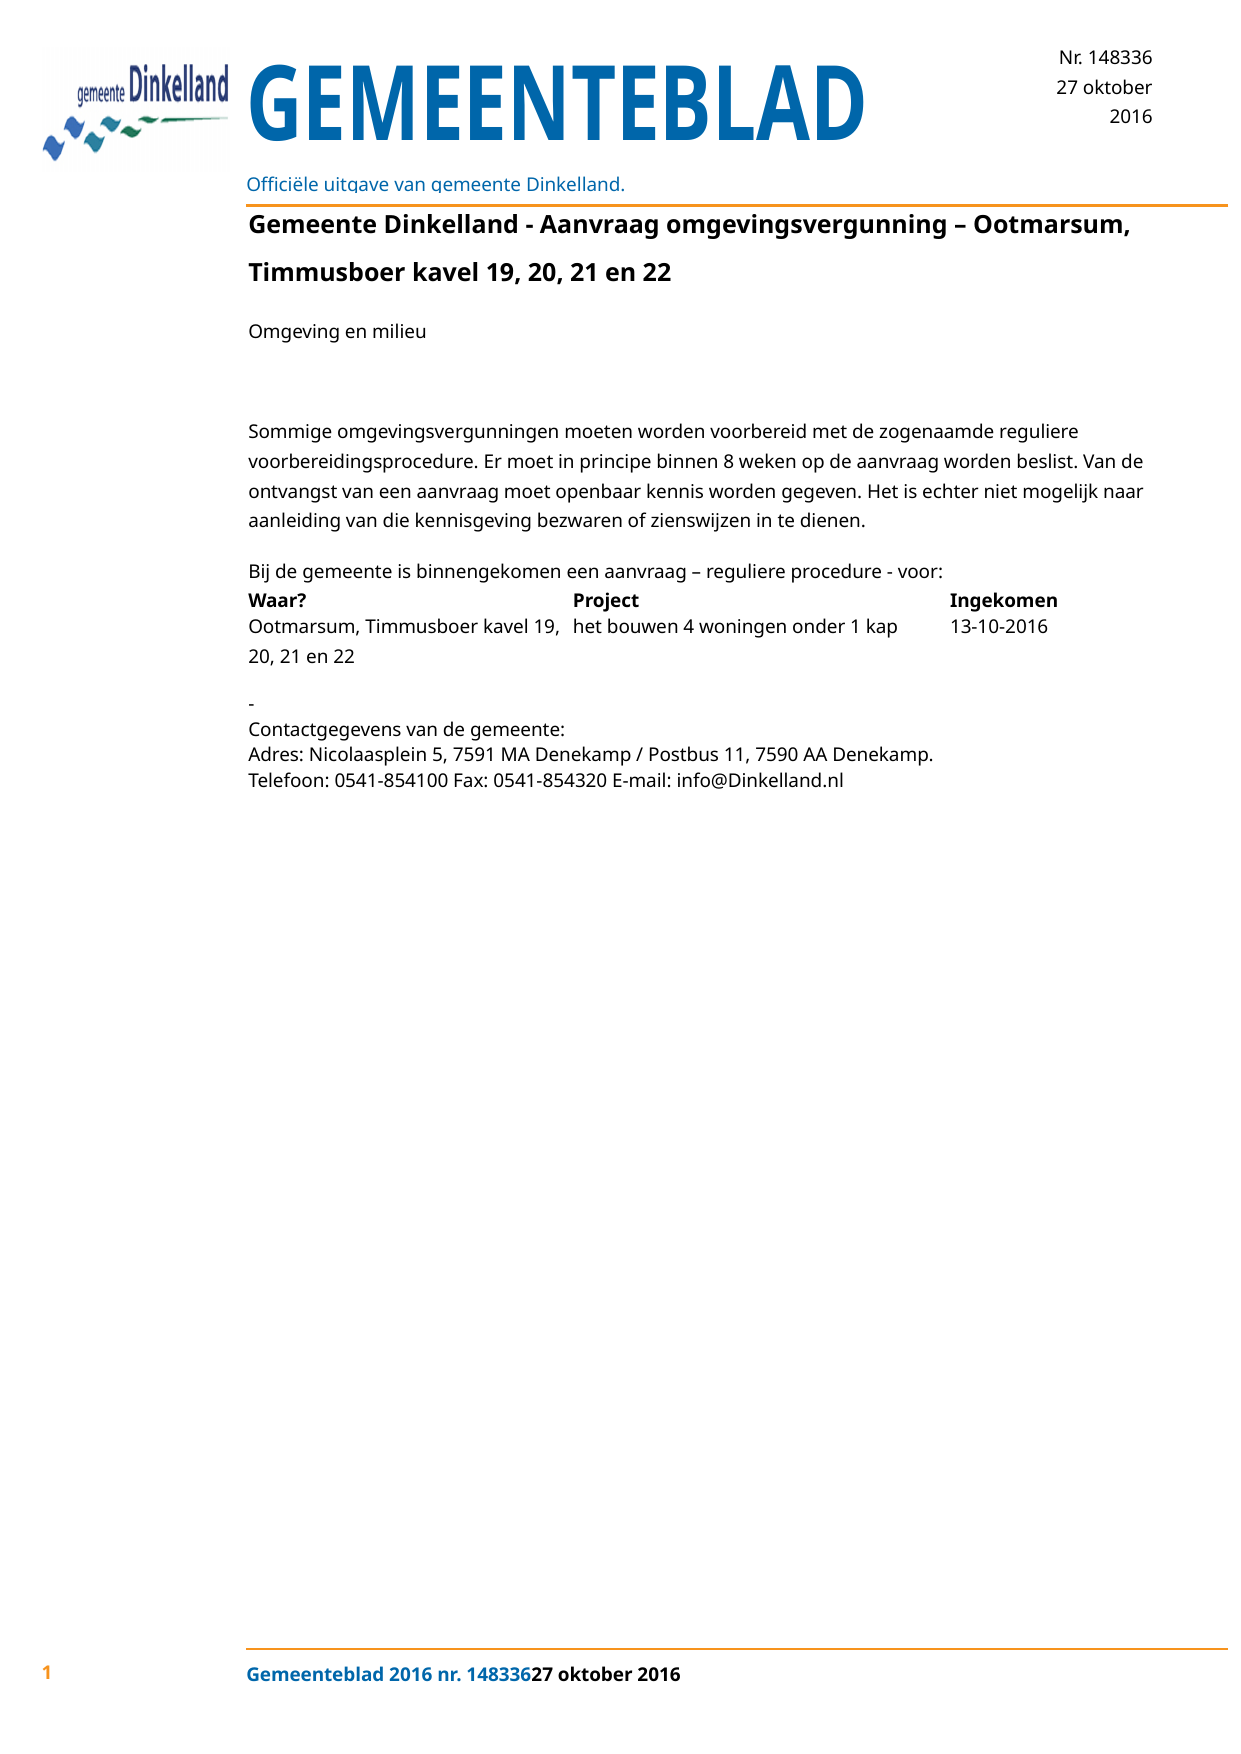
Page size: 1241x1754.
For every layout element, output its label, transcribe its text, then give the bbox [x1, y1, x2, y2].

text Contactgegevens van de gemeente: [248, 716, 1152, 742]
table_cell Ootmarsum, Timmusboer kavel 19, 20, 21 en 22 [248, 613, 573, 669]
text Adres: Nicolaasplein 5, 7591 MA Denekamp / Postbus 11, 7590 AA Denekamp. [248, 742, 1152, 767]
text Omgeving en milieu [248, 318, 1152, 344]
text - [248, 690, 1152, 716]
table_cell 13-10-2016 [950, 613, 1152, 669]
table_cell het bouwen 4 woningen onder 1 kap [573, 613, 950, 669]
table_header Project [573, 588, 950, 613]
text Gemeente Dinkelland - Aanvraag omgevingsvergunning – Ootmarsum, Timmusboer kavel 19, 20, 21 en 22 [248, 207, 1152, 288]
table_header Ingekomen [950, 588, 1152, 613]
picture [41, 47, 231, 172]
table_header Waar? [248, 588, 573, 613]
text Bij de gemeente is binnengekomen een aanvraag – reguliere procedure - voor: [248, 558, 1152, 584]
text Telefoon: 0541-854100 Fax: 0541-854320 E-mail: info@Dinkelland.nl [248, 767, 1152, 793]
text Sommige omgevingsvergunningen moeten worden voorbereid met de zogenaamde reguliere voorbereidingsprocedure. Er moet in principe binnen 8 weken op de aanvraag worden beslist. Van de ontvangst van een aanvraag moet openbaar kennis worden gegeven. Het is echter niet mogelijk naar aanleiding van die kennisgeving bezwaren of zienswijzen in te dienen. [248, 419, 1152, 533]
